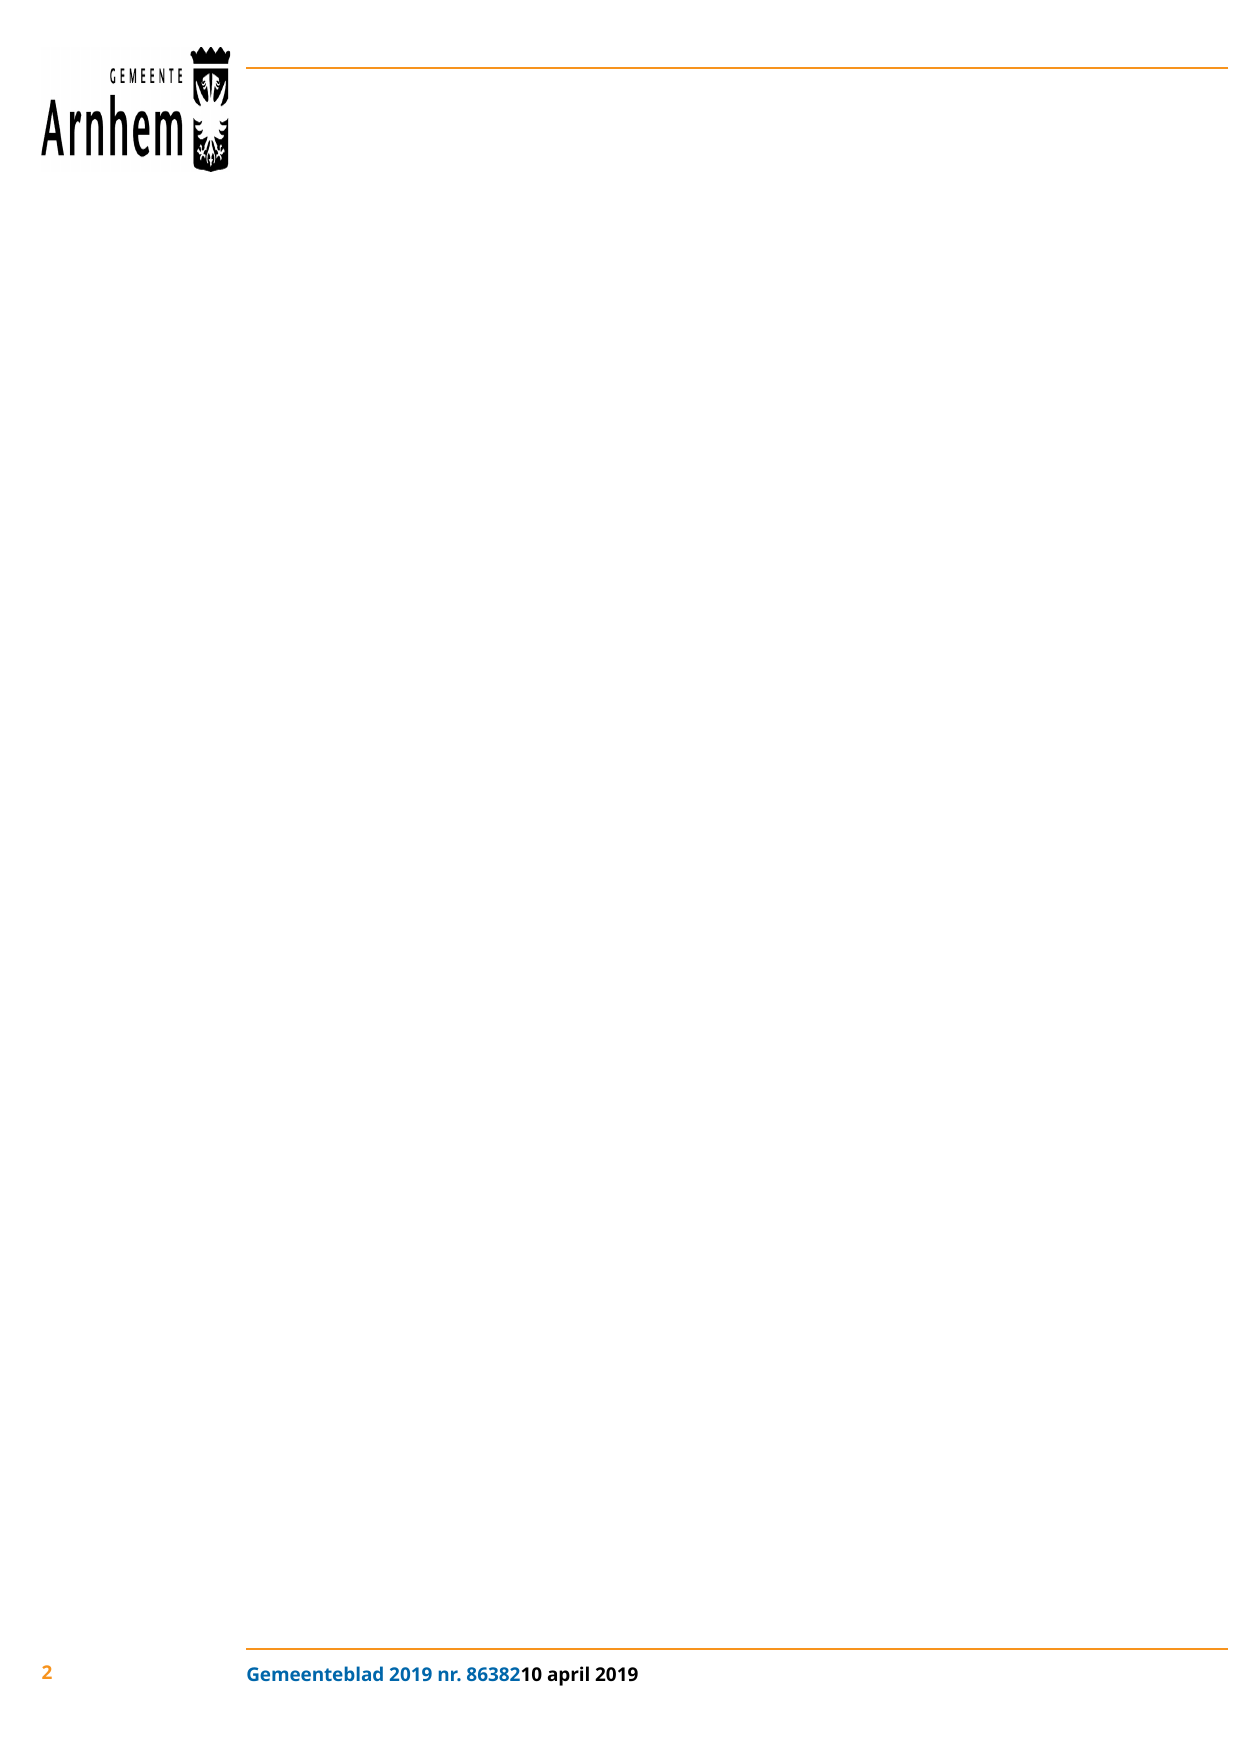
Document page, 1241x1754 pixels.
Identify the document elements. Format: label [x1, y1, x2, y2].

picture [41, 47, 231, 172]
